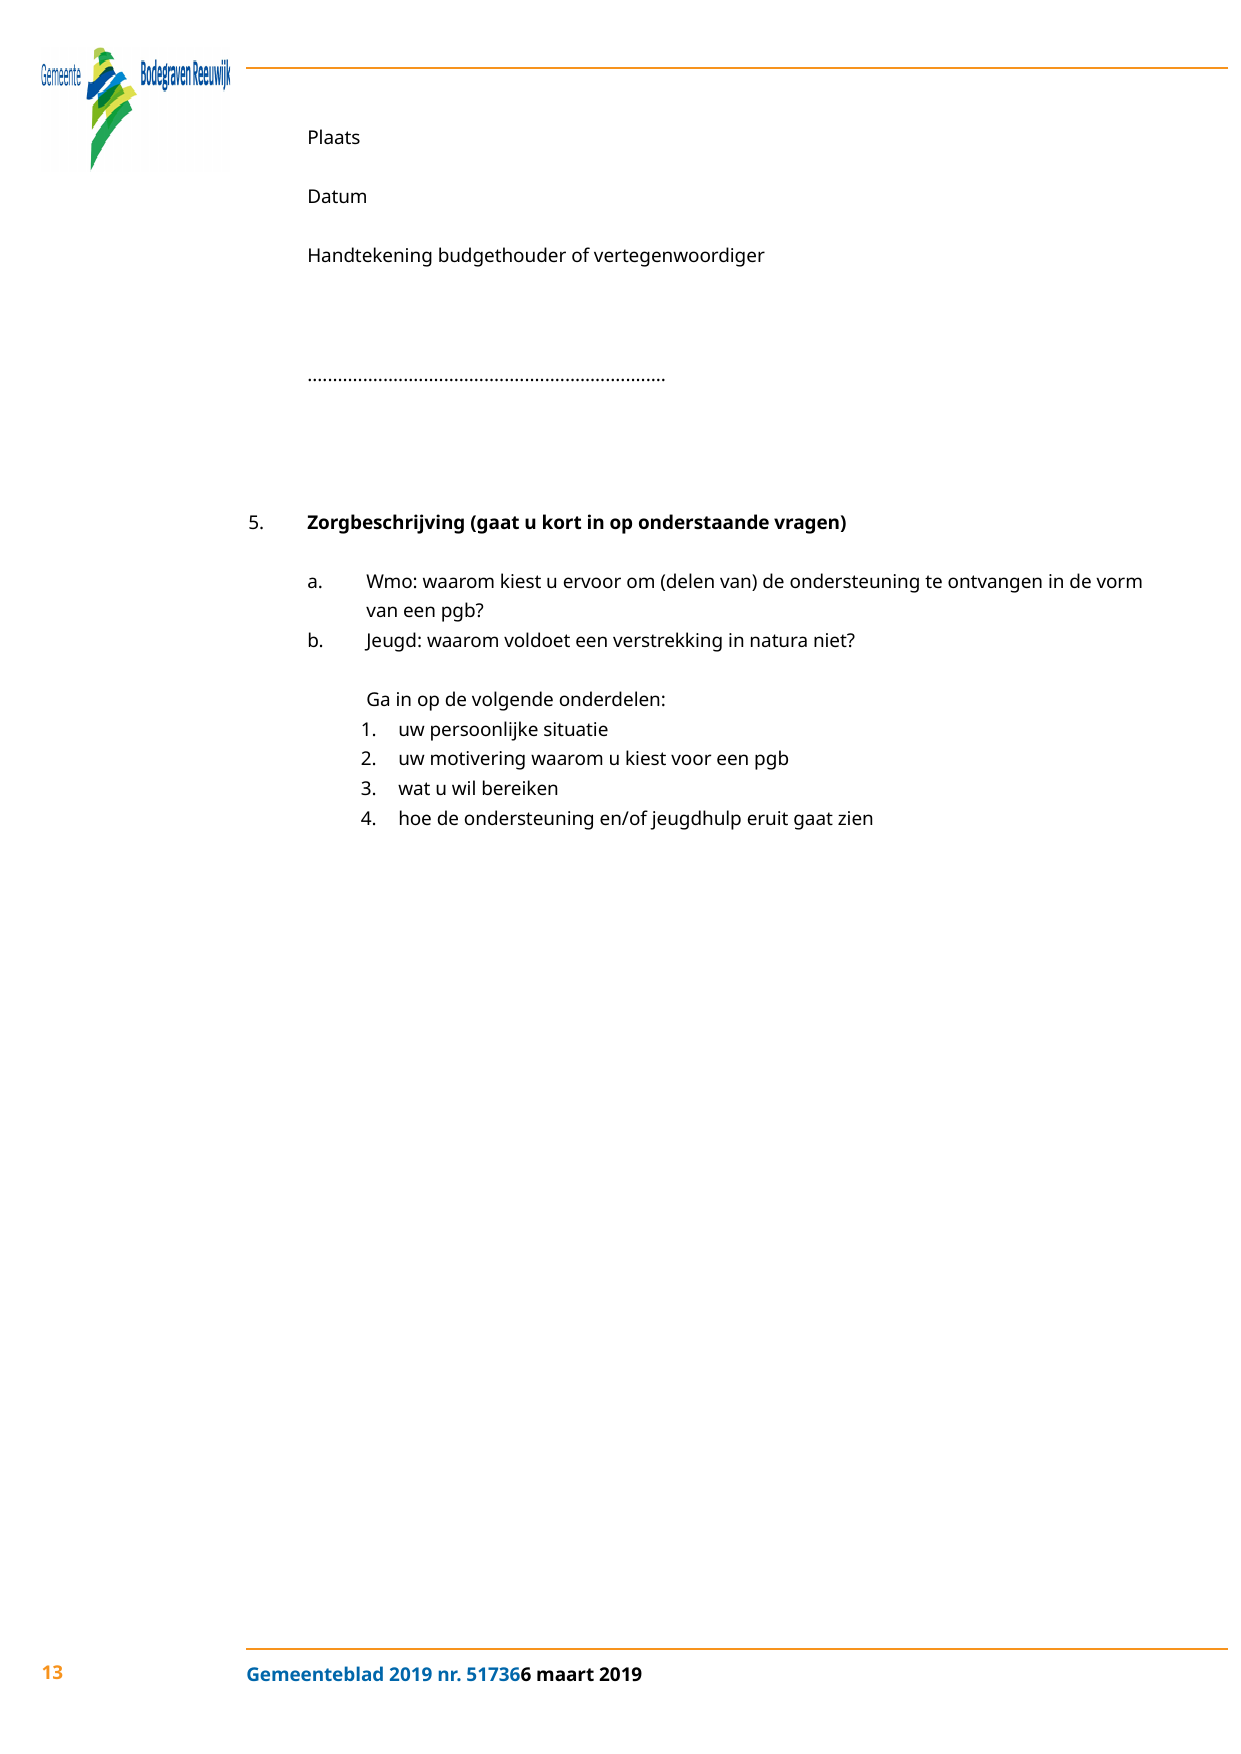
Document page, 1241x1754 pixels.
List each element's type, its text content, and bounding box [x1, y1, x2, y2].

list Handtekening budgethouder of vertegenwoordiger [248, 243, 1152, 268]
list Jeugd: waarom voldoet een verstrekking in natura niet? [307, 627, 1152, 653]
list uw persoonlijke situatie [361, 716, 1152, 742]
list Datum [248, 183, 1152, 209]
list Zorgbeschrijving (gaat u kort in op onderstaande vragen) [248, 509, 1152, 535]
list Plaats [248, 124, 1152, 150]
list Ga in op de volgende onderdelen: [307, 686, 1152, 712]
list hoe de ondersteuning en/of jeugdhulp eruit gaat zien [361, 805, 1152, 831]
list ....................................................................... [248, 361, 1152, 387]
list Wmo: waarom kiest u ervoor om (delen van) de ondersteuning te ontvangen in de vorm van een pgb? [307, 568, 1152, 623]
picture [41, 47, 231, 172]
list uw motivering waarom u kiest voor een pgb [361, 746, 1152, 771]
list wat u wil bereiken [361, 775, 1152, 801]
